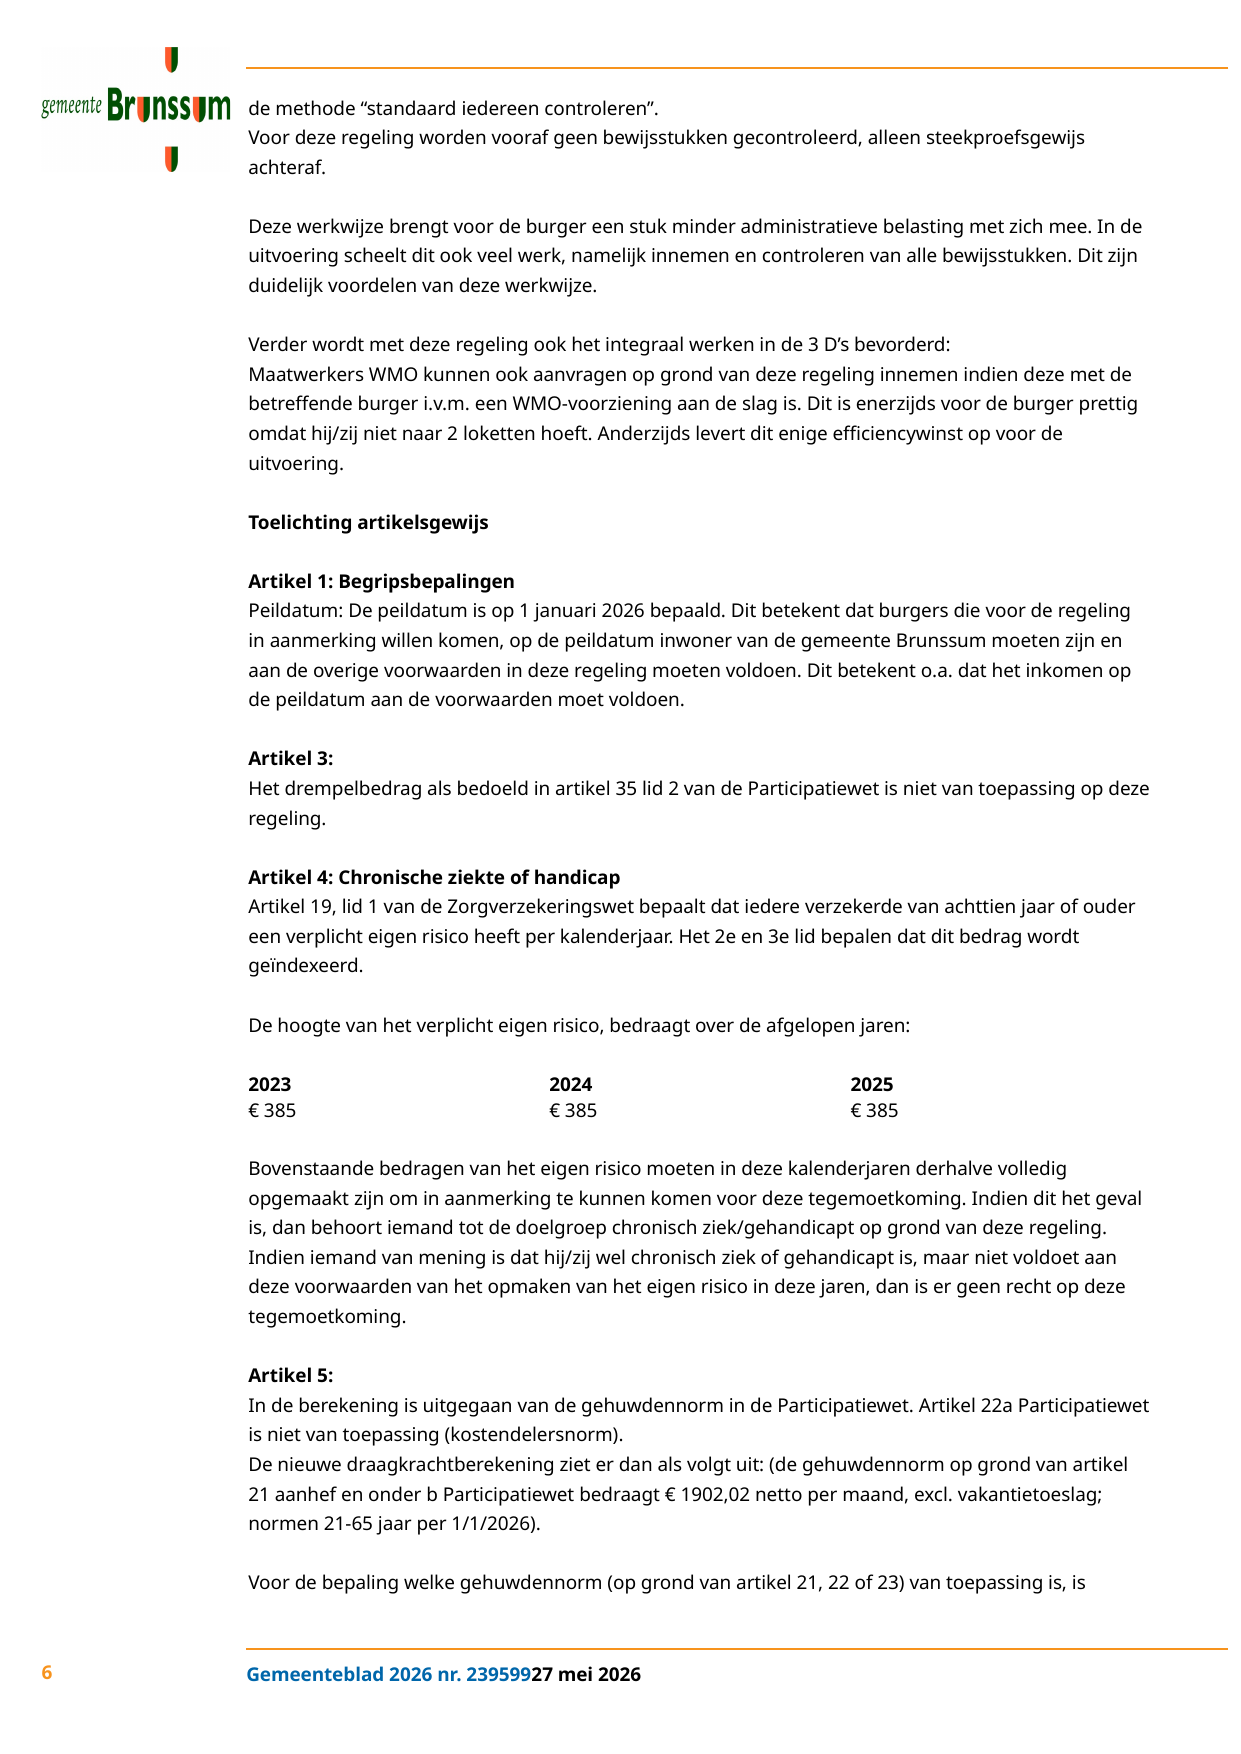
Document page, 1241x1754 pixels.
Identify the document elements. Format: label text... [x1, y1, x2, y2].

table_header 2024 [549, 1071, 850, 1097]
table_cell € 385 [549, 1097, 850, 1123]
text Voor de bepaling welke gehuwdennorm (op grond van artikel 21, 22 of 23) van toepassing is, is [248, 1569, 1152, 1595]
text In de berekening is uitgegaan van de gehuwdennorm in de Participatiewet. Artikel 22a Participatiewet is niet van toepassing (kostendelersnorm). [248, 1392, 1152, 1447]
text de methode “standaard iedereen controleren”. [248, 95, 1152, 121]
table_cell € 385 [850, 1097, 1152, 1123]
picture [41, 47, 231, 172]
text De hoogte van het verplicht eigen risico, bedraagt over de afgelopen jaren: [248, 1012, 1152, 1038]
text Deze werkwijze brengt voor de burger een stuk minder administratieve belasting met zich mee. In de uitvoering scheelt dit ook veel werk, namelijk innemen en controleren van alle bewijsstukken. Dit zijn duidelijk voordelen van deze werkwijze. [248, 213, 1152, 298]
text De nieuwe draagkrachtberekening ziet er dan als volgt uit: (de gehuwdennorm op grond van artikel 21 aanhef en onder b Participatiewet bedraagt € 1902,02 netto per maand, excl. vakantietoeslag; normen 21-65 jaar per 1/1/2026). [248, 1451, 1152, 1536]
table_header 2025 [850, 1071, 1152, 1097]
text Het drempelbedrag als bedoeld in artikel 35 lid 2 van de Participatiewet is niet van toepassing op deze regeling. [248, 775, 1152, 831]
text Peildatum: De peildatum is op 1 januari 2026 bepaald. Dit betekent dat burgers die voor de regeling in aanmerking willen komen, op de peildatum inwoner van de gemeente Brunssum moeten zijn en aan de overige voorwaarden in deze regeling moeten voldoen. Dit betekent o.a. dat het inkomen op de peildatum aan de voorwaarden moet voldoen. [248, 598, 1152, 712]
table_header 2023 [248, 1071, 549, 1097]
text Artikel 4: Chronische ziekte of handicap [248, 864, 1152, 890]
text Artikel 5: [248, 1362, 1152, 1388]
table_cell € 385 [248, 1097, 549, 1123]
text Voor deze regeling worden vooraf geen bewijsstukken gecontroleerd, alleen steekproefsgewijs achteraf. [248, 124, 1152, 180]
text Artikel 19, lid 1 van de Zorgverzekeringswet bepaalt dat iedere verzekerde van achttien jaar of ouder een verplicht eigen risico heeft per kalenderjaar. Het 2e en 3e lid bepalen dat dit bedrag wordt geïndexeerd. [248, 893, 1152, 978]
text Artikel 3: [248, 746, 1152, 771]
text Verder wordt met deze regeling ook het integraal werken in de 3 D’s bevorderd: [248, 331, 1152, 357]
text Indien iemand van mening is dat hij/zij wel chronisch ziek of gehandicapt is, maar niet voldoet aan deze voorwaarden van het opmaken van het eigen risico in deze jaren, dan is er geen recht op deze tegemoetkoming. [248, 1244, 1152, 1329]
text Toelichting artikelsgewijs [248, 509, 1152, 535]
text Bovenstaande bedragen van het eigen risico moeten in deze kalenderjaren derhalve volledig opgemaakt zijn om in aanmerking te kunnen komen voor deze tegemoetkoming. Indien dit het geval is, dan behoort iemand tot de doelgroep chronisch ziek/gehandicapt op grond van deze regeling. [248, 1155, 1152, 1240]
text Artikel 1: Begripsbepalingen [248, 568, 1152, 594]
text Maatwerkers WMO kunnen ook aanvragen op grond van deze regeling innemen indien deze met de betreffende burger i.v.m. een WMO-voorziening aan de slag is. Dit is enerzijds voor de burger prettig omdat hij/zij niet naar 2 loketten hoeft. Anderzijds levert dit enige efficiencywinst op voor de uitvoering. [248, 361, 1152, 476]
